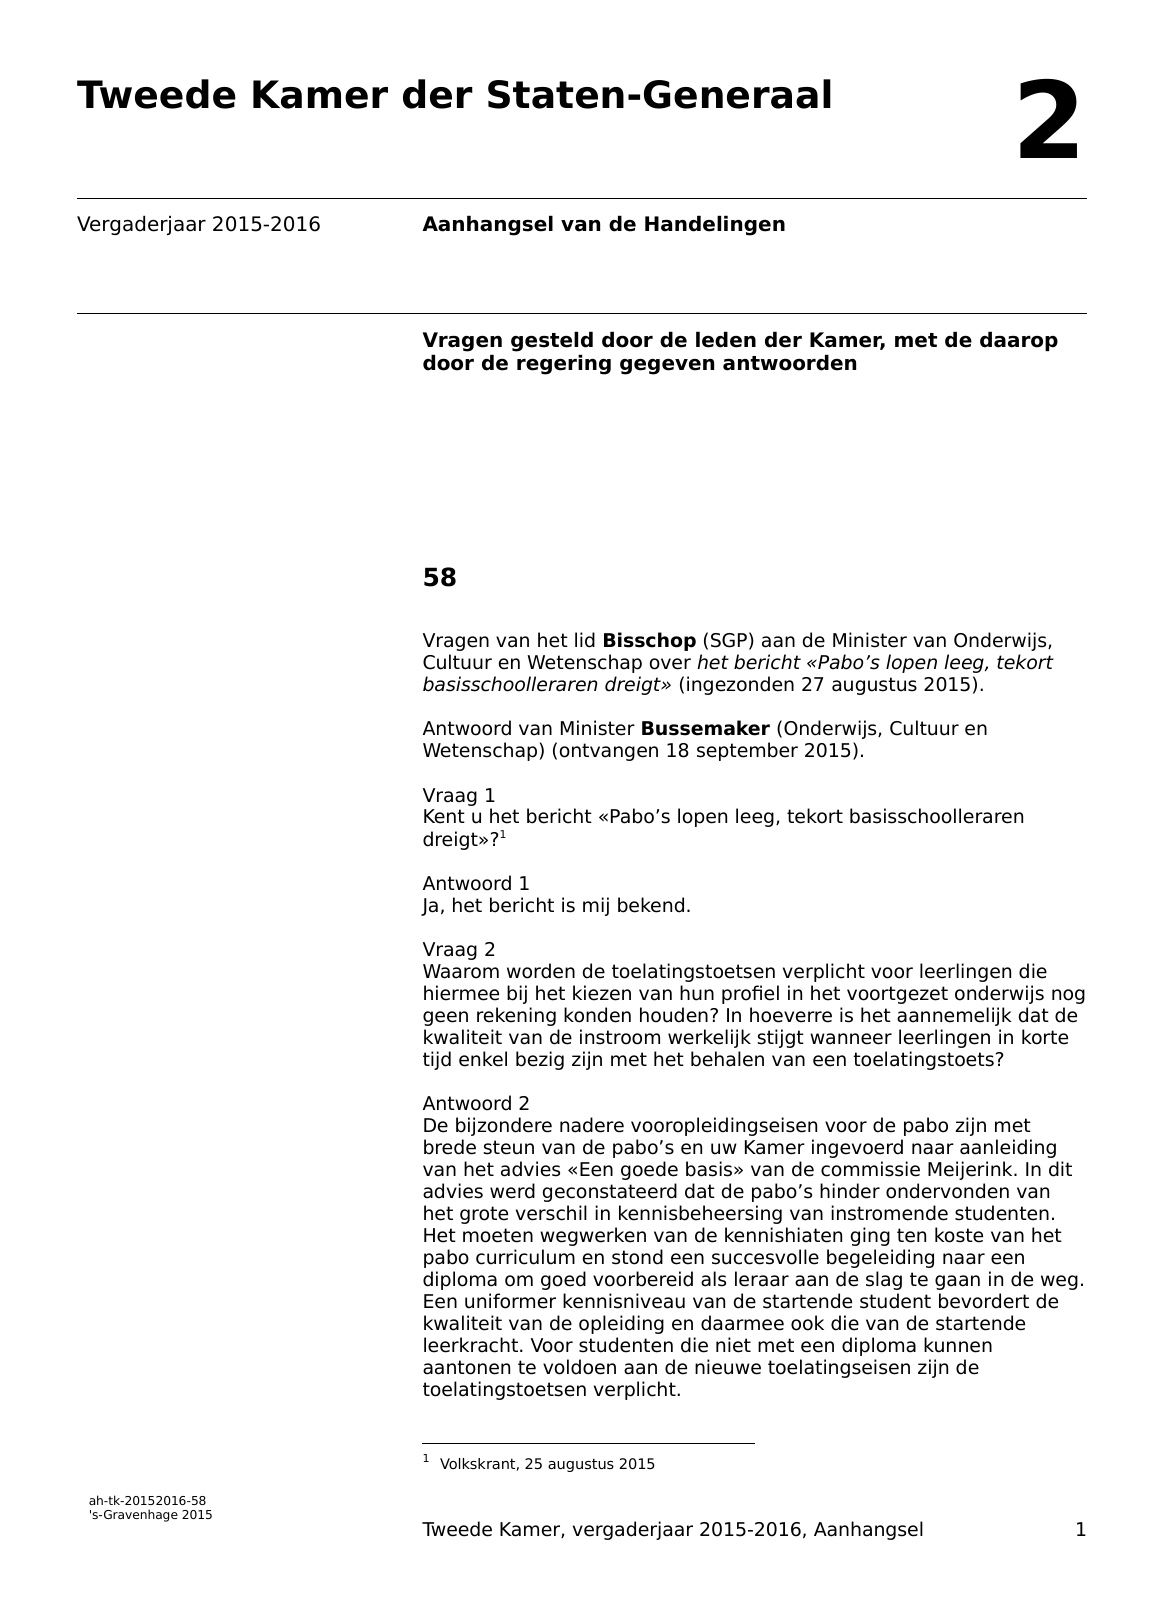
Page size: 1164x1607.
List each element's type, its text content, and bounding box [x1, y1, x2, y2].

table_cell Vergaderjaar 2015-2016 [77, 199, 422, 313]
table_cell Aanhangsel van de Handelingen [422, 199, 1087, 313]
text Ja, het bericht is mij bekend. [422, 894, 1087, 917]
text Antwoord 2 [422, 1093, 1087, 1115]
table_header 2 [886, 59, 1087, 198]
text De bijzondere nadere vooropleidingseisen voor de pabo zijn met brede steun van de pabo’s en uw Kamer ingevoerd naar aanleiding van het advies «Een goede basis» van de commissie Meijerink. In dit advies werd geconstateerd dat de pabo’s hinder ondervonden van het grote verschil in kennisbeheersing van instromende studenten. Het moeten wegwerken van de kennishiaten ging ten koste van het pabo curriculum en stond een succesvolle begeleiding naar een diploma om goed voorbereid als leraar aan de slag te gaan in de weg. Een uniformer kennisniveau van de startende student bevordert de kwaliteit van de opleiding en daarmee ook die van de startende leerkracht. Voor studenten die niet met een diploma kunnen aantonen te voldoen aan de nieuwe toelatingseisen zijn de toelatingstoetsen verplicht. [422, 1115, 1087, 1401]
text Waarom worden de toelatingstoetsen verplicht voor leerlingen die hiermee bij het kiezen van hun profiel in het voortgezet onderwijs nog geen rekening konden houden? In hoeverre is het aannemelijk dat de kwaliteit van de instroom werkelijk stijgt wanneer leerlingen in korte tijd enkel bezig zijn met het behalen van een toelatingstoets? [422, 961, 1087, 1071]
text Antwoord van Minister Bussemaker (Onderwijs, Cultuur en Wetenschap) (ontvangen 18 september 2015). [422, 718, 1087, 762]
text Kent u het bericht «Pabo’s lopen leeg, tekort basisschoolleraren dreigt»? [422, 806, 1087, 850]
text 's-Gravenhage 2015 [88, 1508, 323, 1522]
text ah-tk-20152016-58 [88, 1494, 323, 1508]
text Vraag 1 [422, 784, 1087, 806]
table_cell [77, 314, 422, 375]
text 58 [422, 563, 1087, 592]
text Antwoord 1 [422, 873, 1087, 894]
text Vraag 2 [422, 939, 1087, 961]
table_header Tweede Kamer der Staten-Generaal [77, 59, 886, 198]
text Volkskrant, 25 augustus 2015 [422, 1452, 1087, 1474]
text Vragen van het lid Bisschop (SGP) aan de Minister van Onderwijs, Cultuur en Wetenschap over het bericht «Pabo’s lopen leeg, tekort basisschoolleraren dreigt» (ingezonden 27 augustus 2015). [422, 630, 1087, 696]
table_cell Vragen gesteld door de leden der Kamer, met de daarop door de regering gegeven antwoorden [422, 314, 1087, 375]
